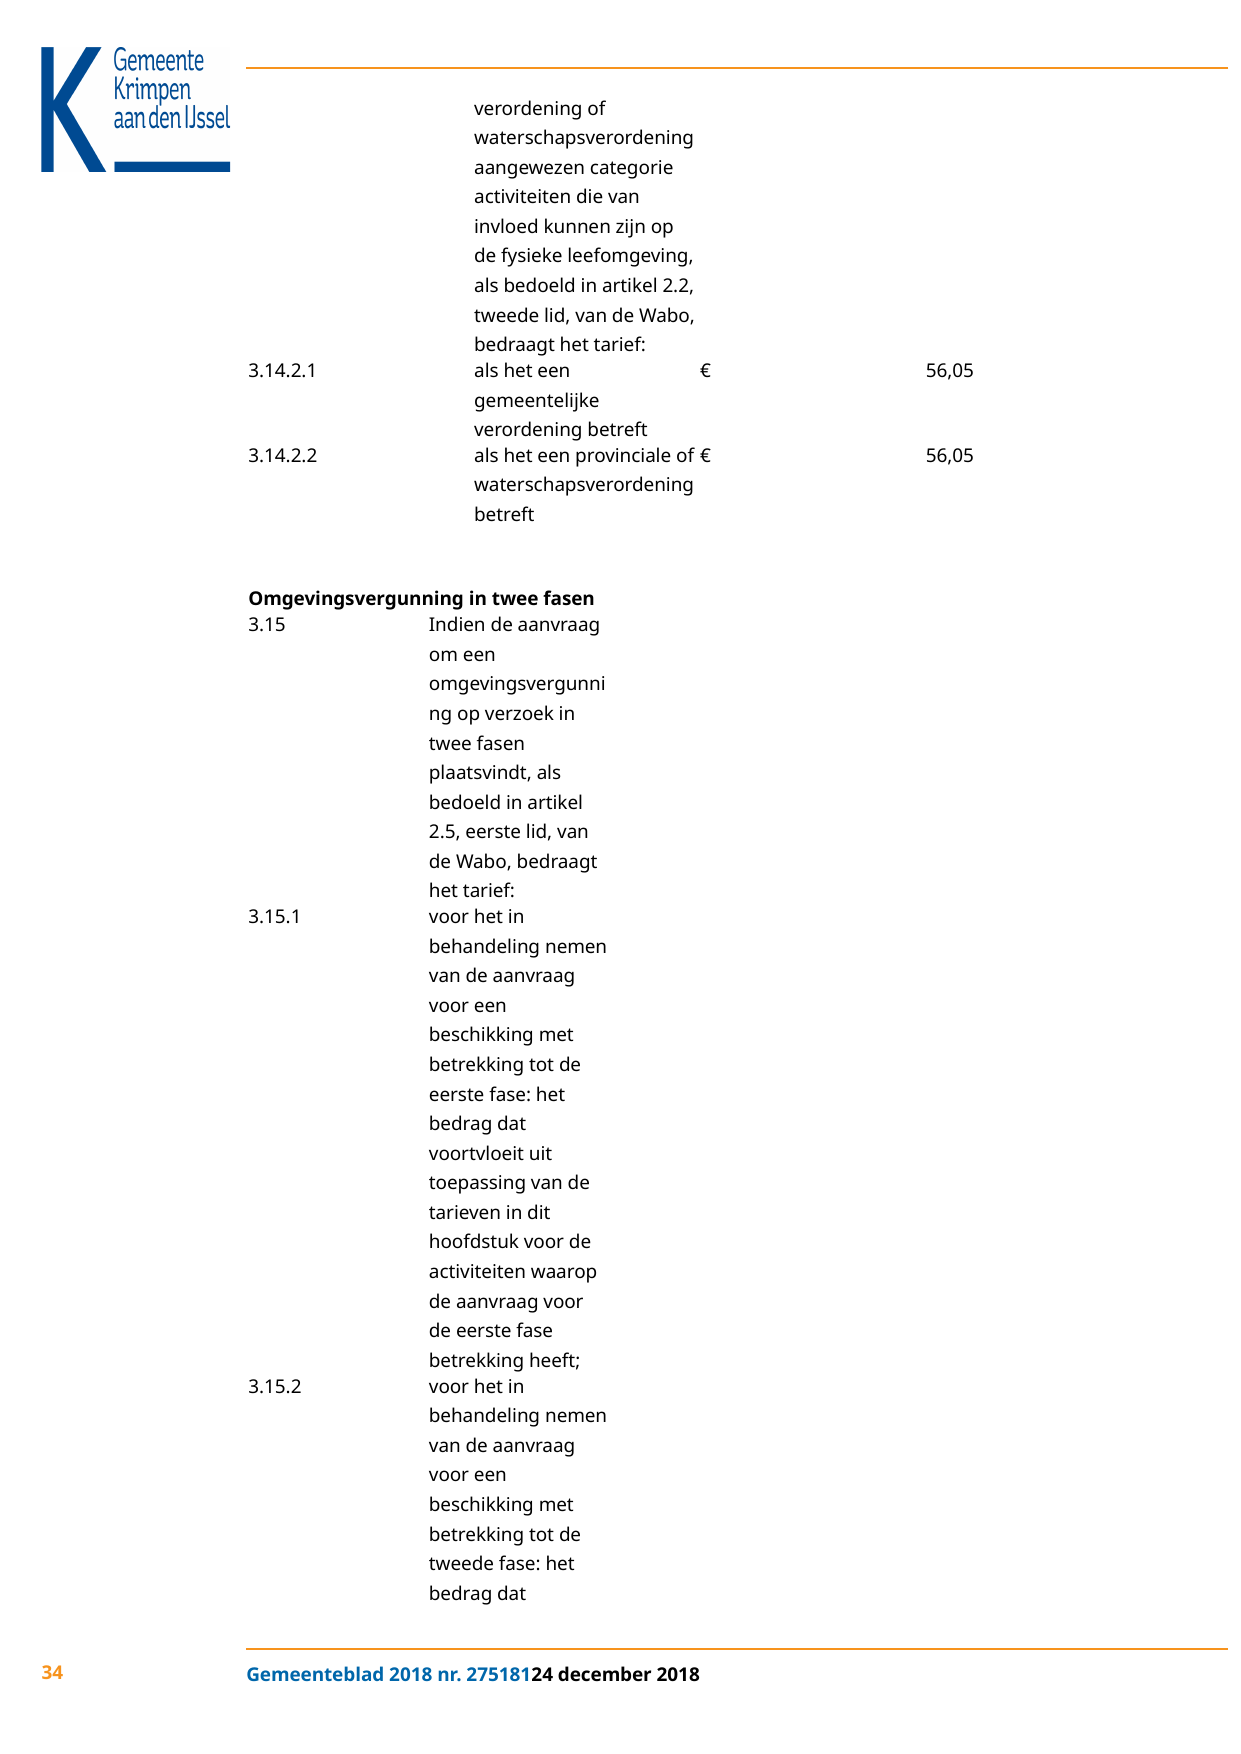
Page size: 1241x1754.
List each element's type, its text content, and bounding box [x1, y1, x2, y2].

table_cell [248, 95, 474, 357]
table_cell verordening of waterschapsverordening aangewezen categorie activiteiten die van invloed kunnen zijn op de fysieke leefomgeving, als bedoeld in artikel 2.2, tweede lid, van de Wabo, bedraagt het tarief: [474, 95, 700, 357]
table_cell voor het in behandeling nemen van de aanvraag voor een beschikking met betrekking tot de eerste fase: het bedrag dat voortvloeit uit toepassing van de tarieven in dit hoofdstuk voor de activiteiten waarop de aanvraag voor de eerste fase betrekking heeft; [429, 903, 609, 1373]
table_cell 56,05 [926, 357, 1152, 442]
table_cell [790, 611, 971, 903]
table_cell 3.14.2.2 [248, 442, 474, 527]
table_cell € [700, 442, 926, 527]
table_cell Indien de aanvraag om een omgevingsvergunning op verzoek in twee fasen plaatsvindt, als bedoeld in artikel 2.5, eerste lid, van de Wabo, bedraagt het tarief: [429, 611, 609, 903]
picture [41, 47, 231, 172]
table_cell [609, 1373, 790, 1606]
table_cell [609, 611, 790, 903]
table_cell als het een provinciale of waterschapsverordening betreft [474, 442, 700, 527]
table_header Omgevingsvergunning in twee fasen [248, 586, 971, 611]
table_cell 56,05 [926, 442, 1152, 527]
table_cell [926, 527, 1152, 553]
table_cell € [700, 357, 926, 442]
table_cell 3.14.2.1 [248, 357, 474, 442]
table_cell als het een gemeentelijke verordening betreft [474, 357, 700, 442]
table_cell [474, 527, 700, 553]
table_cell 3.15.1 [248, 903, 429, 1373]
table_cell [700, 527, 926, 553]
table_cell voor het in behandeling nemen van de aanvraag voor een beschikking met betrekking tot de tweede fase: het bedrag dat [429, 1373, 609, 1606]
table_cell [609, 903, 790, 1373]
table_cell [248, 527, 474, 553]
table_cell [700, 95, 926, 357]
table_cell [790, 1373, 971, 1606]
table_cell 3.15 [248, 611, 429, 903]
table_cell 3.15.2 [248, 1373, 429, 1606]
table_cell [790, 903, 971, 1373]
